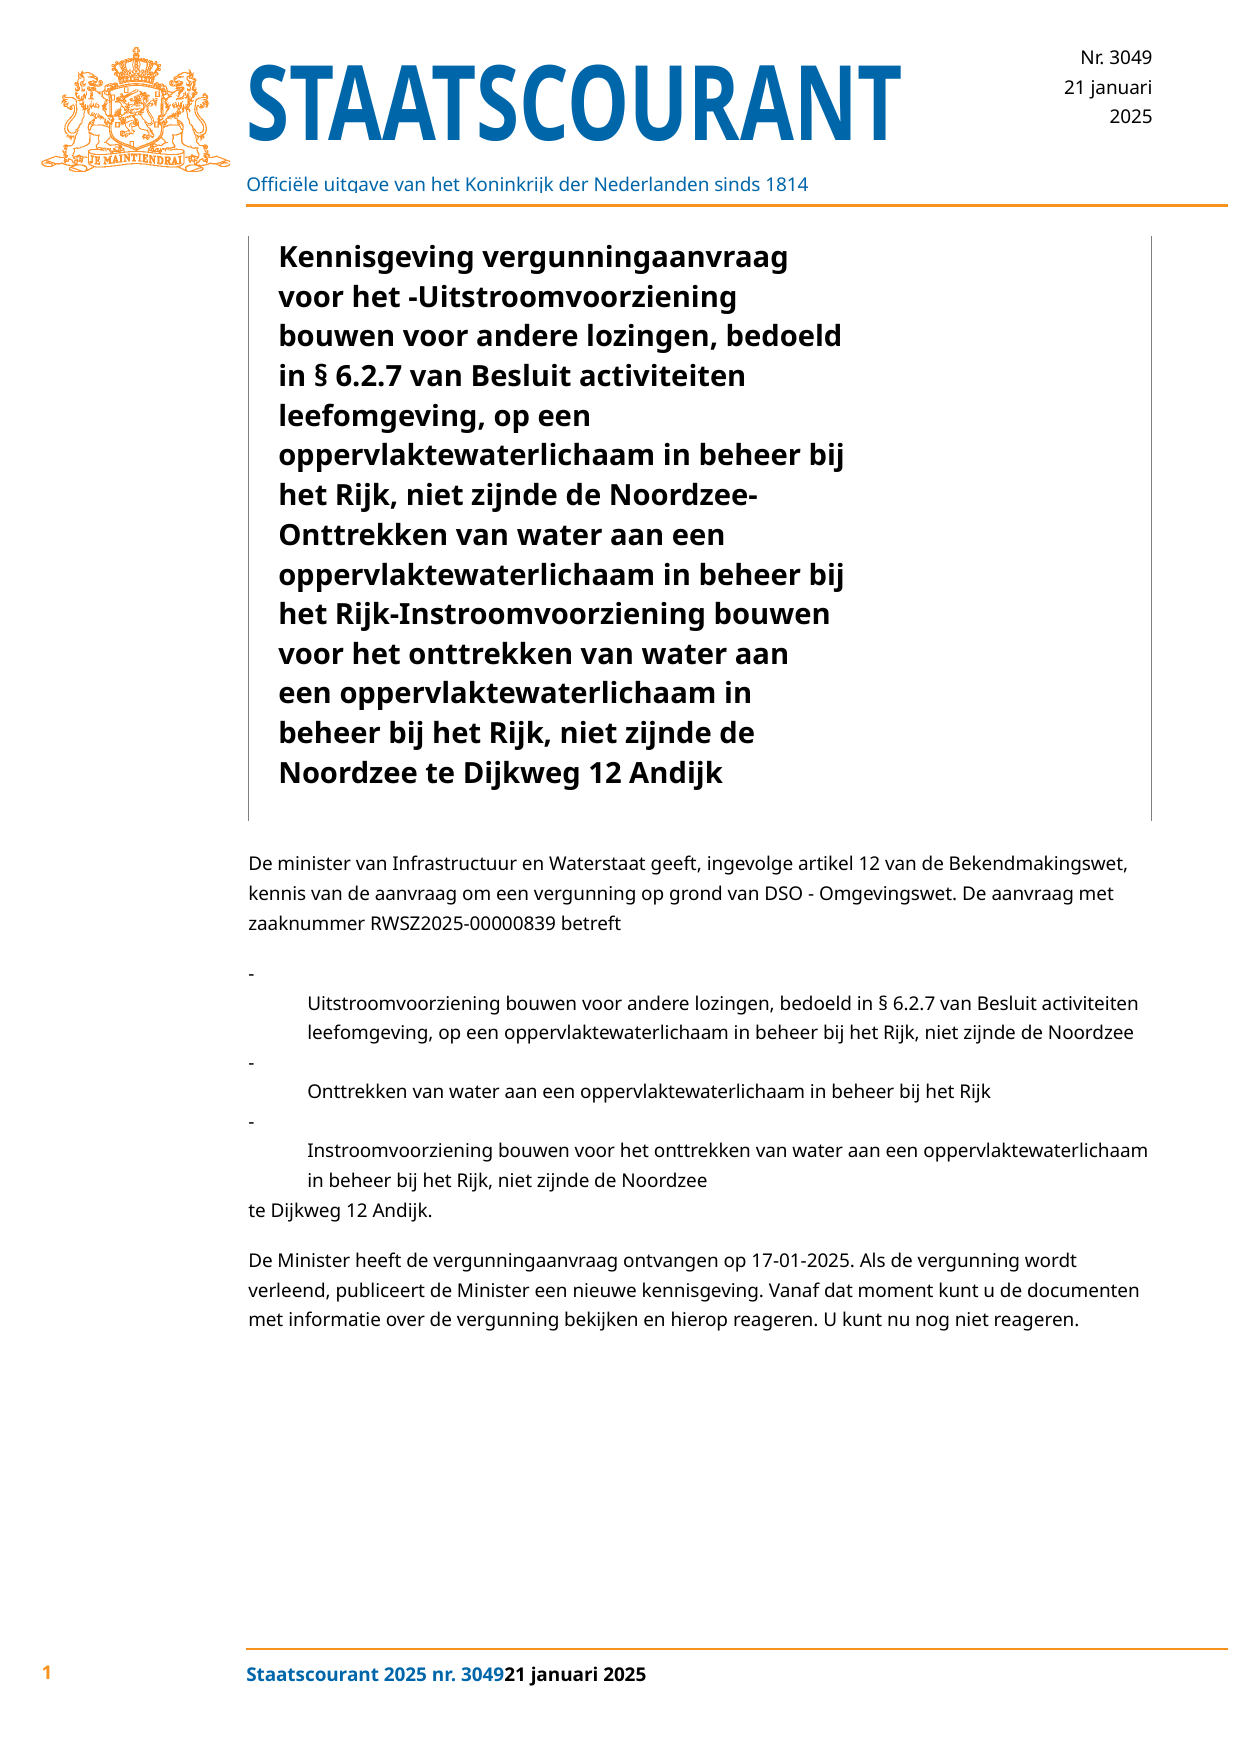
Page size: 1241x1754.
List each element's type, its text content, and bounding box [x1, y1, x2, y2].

table_header Kennisgeving vergunningaanvraag voor het -Uitstroomvoorziening bouwen voor andere lozingen, bedoeld in § 6.2.7 van Besluit activiteiten leefomgeving, op een oppervlaktewaterlichaam in beheer bij het Rijk, niet zijnde de Noordzee-Onttrekken van water aan een oppervlaktewaterlichaam in beheer bij het Rijk-Instroomvoorziening bouwen voor het onttrekken van water aan een oppervlaktewaterlichaam in beheer bij het Rijk, niet zijnde de Noordzee te Dijkweg 12 Andijk [249, 236, 850, 821]
list Onttrekken van water aan een oppervlaktewaterlichaam in beheer bij het Rijk [248, 1078, 1152, 1104]
picture [41, 47, 231, 172]
list Uitstroomvoorziening bouwen voor andere lozingen, bedoeld in § 6.2.7 van Besluit activiteiten leefomgeving, op een oppervlaktewaterlichaam in beheer bij het Rijk, niet zijnde de Noordzee [248, 990, 1152, 1045]
table_header [850, 236, 912, 413]
table_header [850, 414, 1151, 821]
text De Minister heeft de vergunningaanvraag ontvangen op 17-01-2025. Als de vergunning wordt verleend, publiceert de Minister een nieuwe kennisgeving. Vanaf dat moment kunt u de documenten met informatie over de vergunning bekijken en hierop reageren. U kunt nu nog niet reageren. [248, 1247, 1152, 1332]
text De minister van Infrastructuur en Waterstaat geeft, ingevolge artikel 12 van de Bekendmakingswet, kennis van de aanvraag om een vergunning op grond van DSO - Omgevingswet. De aanvraag met zaaknummer RWSZ2025-00000839 betreft [248, 851, 1152, 935]
list Instroomvoorziening bouwen voor het onttrekken van water aan een oppervlaktewaterlichaam in beheer bij het Rijk, niet zijnde de Noordzee [248, 1138, 1152, 1193]
text te Dijkweg 12 Andijk. [248, 1197, 1152, 1222]
picture [912, 236, 1090, 414]
table_header [1090, 236, 1151, 413]
